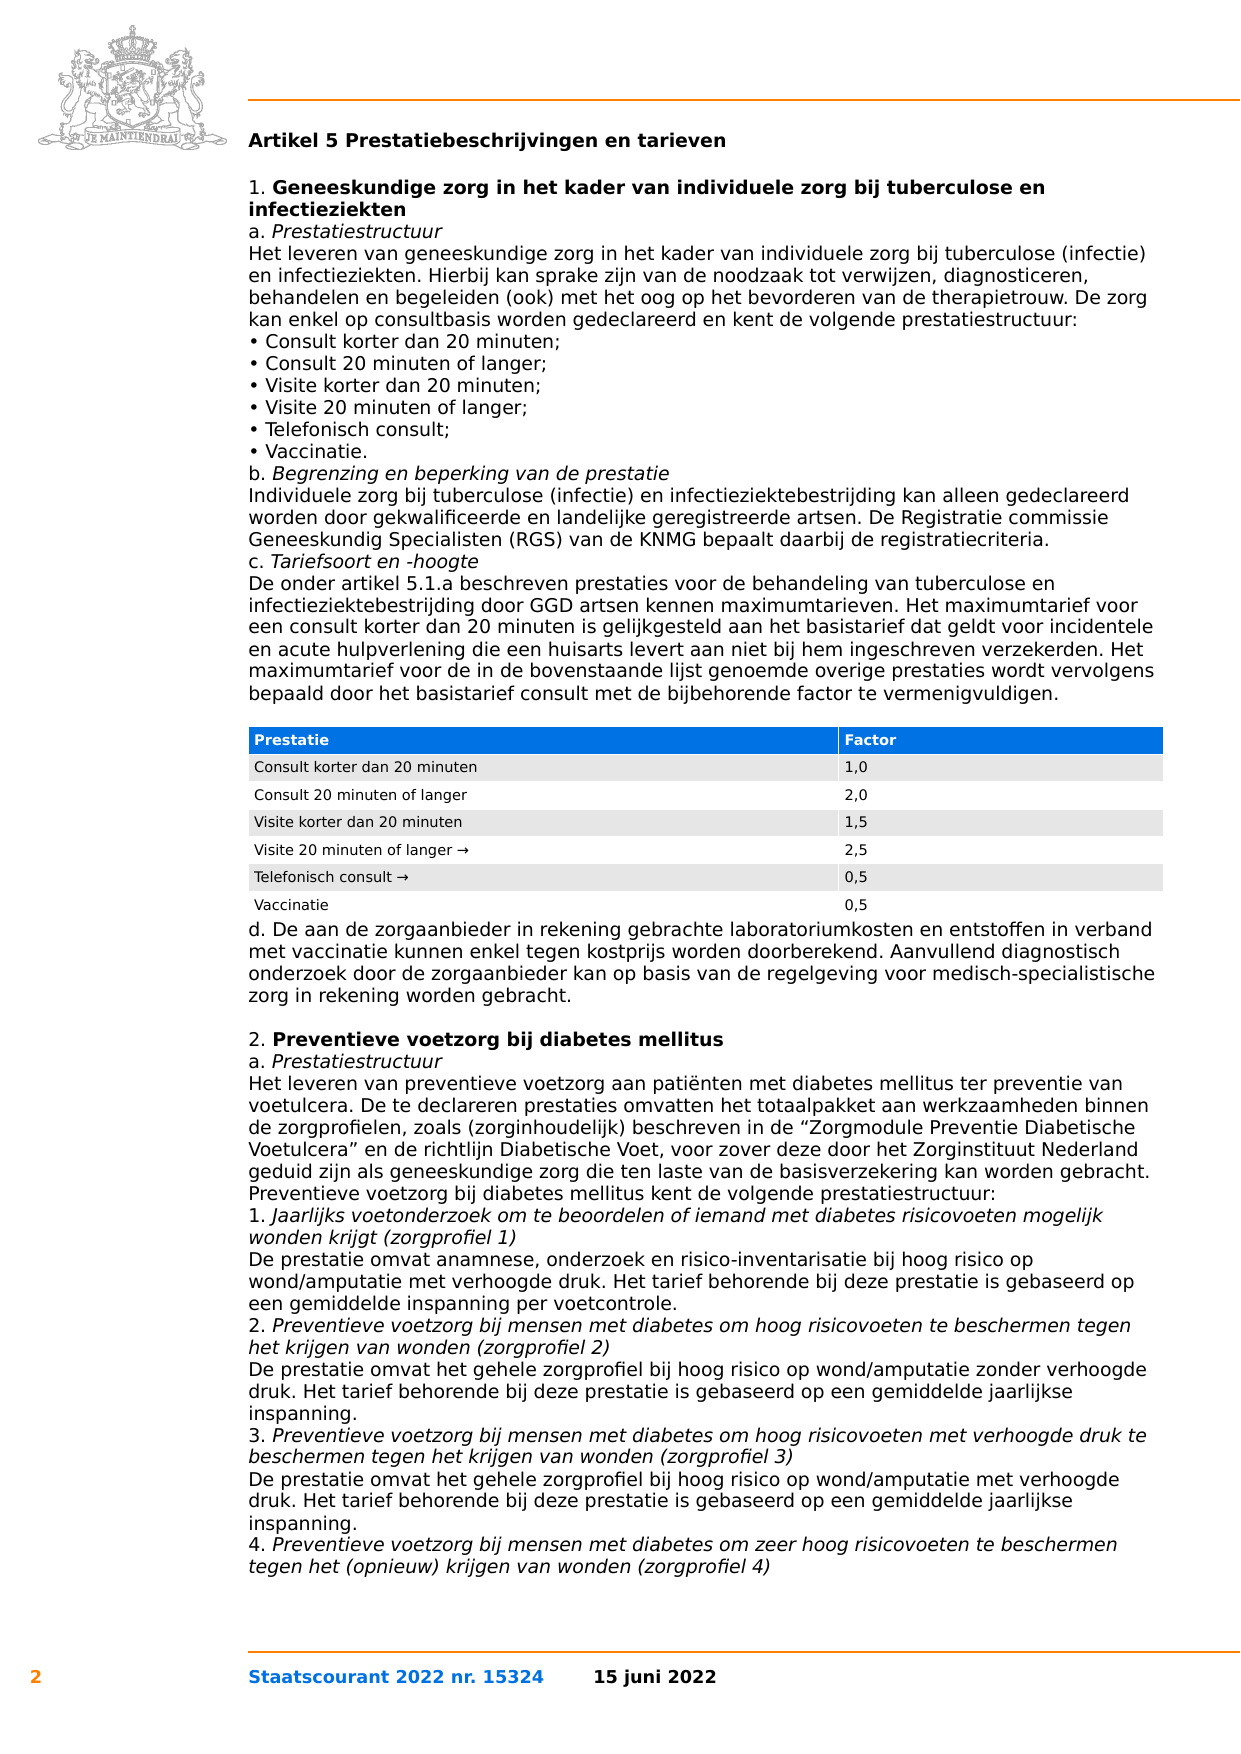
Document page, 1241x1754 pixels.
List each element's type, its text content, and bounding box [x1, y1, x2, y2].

text d. De aan de zorgaanbieder in rekening gebrachte laboratoriumkosten en entstoffen in verband met vaccinatie kunnen enkel tegen kostprijs worden doorberekend. Aanvullend diagnostisch onderzoek door de zorgaanbieder kan op basis van de regelgeving voor medisch-specialistische zorg in rekening worden gebracht. [248, 919, 1163, 1007]
text 2. Preventieve voetzorg bij diabetes mellitus [248, 1029, 1163, 1051]
text Individuele zorg bij tuberculose (infectie) en infectieziektebestrijding kan alleen gedeclareerd worden door gekwalificeerde en landelijke geregistreerde artsen. De Registratie commissie Geneeskundig Specialisten (RGS) van de KNMG bepaalt daarbij de registratiecriteria. [248, 484, 1163, 551]
table_cell 1,0 [839, 755, 1163, 781]
table_cell Vaccinatie [249, 892, 838, 918]
text De prestatie omvat het gehele zorgprofiel bij hoog risico op wond/amputatie met verhoogde druk. Het tarief behorende bij deze prestatie is gebaseerd op een gemiddelde jaarlijkse inspanning. [248, 1468, 1163, 1534]
text • Vaccinatie. [248, 441, 1163, 463]
text De prestatie omvat anamnese, onderzoek en risico-inventarisatie bij hoog risico op wond/amputatie met verhoogde druk. Het tarief behorende bij deze prestatie is gebaseerd op een gemiddelde inspanning per voetcontrole. [248, 1249, 1163, 1314]
text De prestatie omvat het gehele zorgprofiel bij hoog risico op wond/amputatie zonder verhoogde druk. Het tarief behorende bij deze prestatie is gebaseerd op een gemiddelde jaarlijkse inspanning. [248, 1358, 1163, 1424]
text Het leveren van preventieve voetzorg aan patiënten met diabetes mellitus ter preventie van voetulcera. De te declareren prestaties omvatten het totaalpakket aan werkzaamheden binnen de zorgprofielen, zoals (zorginhoudelijk) beschreven in de “Zorgmodule Preventie Diabetische Voetulcera” en de richtlijn Diabetische Voet, voor zover deze door het Zorginstituut Nederland geduid zijn als geneeskundige zorg die ten laste van de basisverzekering kan worden gebracht. [248, 1073, 1163, 1183]
table_cell 0,5 [839, 864, 1163, 891]
text c. Tariefsoort en -hoogte [248, 551, 1163, 572]
text • Telefonisch consult; [248, 419, 1163, 441]
table_cell Visite 20 minuten of langer → [249, 837, 838, 863]
table_header Prestatie [249, 727, 838, 754]
text • Consult korter dan 20 minuten; [248, 331, 1163, 353]
text 2. Preventieve voetzorg bij mensen met diabetes om hoog risicovoeten te beschermen tegen het krijgen van wonden (zorgprofiel 2) [248, 1314, 1163, 1358]
text a. Prestatiestructuur [248, 221, 1163, 243]
text b. Begrenzing en beperking van de prestatie [248, 463, 1163, 484]
text Het leveren van geneeskundige zorg in het kader van individuele zorg bij tuberculose (infectie) en infectieziekten. Hierbij kan sprake zijn van de noodzaak tot verwijzen, diagnosticeren, behandelen en begeleiden (ook) met het oog op het bevorderen van de therapietrouw. De zorg kan enkel op consultbasis worden gedeclareerd en kent de volgende prestatiestructuur: [248, 243, 1163, 331]
table_cell Telefonisch consult → [249, 864, 838, 891]
picture [38, 25, 227, 150]
text Preventieve voetzorg bij diabetes mellitus kent de volgende prestatiestructuur: [248, 1183, 1163, 1205]
text 1. Geneeskundige zorg in het kader van individuele zorg bij tuberculose en infectieziekten [248, 177, 1163, 221]
text a. Prestatiestructuur [248, 1051, 1163, 1073]
text De onder artikel 5.1.a beschreven prestaties voor de behandeling van tuberculose en infectieziektebestrijding door GGD artsen kennen maximumtarieven. Het maximumtarief voor een consult korter dan 20 minuten is gelijkgesteld aan het basistarief dat geldt voor incidentele en acute hulpverlening die een huisarts levert aan niet bij hem ingeschreven verzekerden. Het maximumtarief voor de in de bovenstaande lijst genoemde overige prestaties wordt vervolgens bepaald door het basistarief consult met de bijbehorende factor te vermenigvuldigen. [248, 572, 1163, 704]
table_header Factor [839, 727, 1163, 754]
table_cell 1,5 [839, 810, 1163, 836]
table_cell 0,5 [839, 892, 1163, 918]
text 4. Preventieve voetzorg bij mensen met diabetes om zeer hoog risicovoeten te beschermen tegen het (opnieuw) krijgen van wonden (zorgprofiel 4) [248, 1534, 1163, 1578]
table_cell Visite korter dan 20 minuten [249, 810, 838, 836]
text • Visite korter dan 20 minuten; [248, 375, 1163, 397]
table_cell Consult 20 minuten of langer [249, 782, 838, 808]
table_cell Consult korter dan 20 minuten [249, 755, 838, 781]
text • Visite 20 minuten of langer; [248, 397, 1163, 419]
text 1. Jaarlijks voetonderzoek om te beoordelen of iemand met diabetes risicovoeten mogelijk wonden krijgt (zorgprofiel 1) [248, 1205, 1163, 1249]
table_cell 2,5 [839, 837, 1163, 863]
subtitle Artikel 5 Prestatiebeschrijvingen en tarieven [248, 130, 1163, 152]
text 3. Preventieve voetzorg bij mensen met diabetes om hoog risicovoeten met verhoogde druk te beschermen tegen het krijgen van wonden (zorgprofiel 3) [248, 1424, 1163, 1468]
text • Consult 20 minuten of langer; [248, 353, 1163, 375]
table_cell 2,0 [839, 782, 1163, 808]
